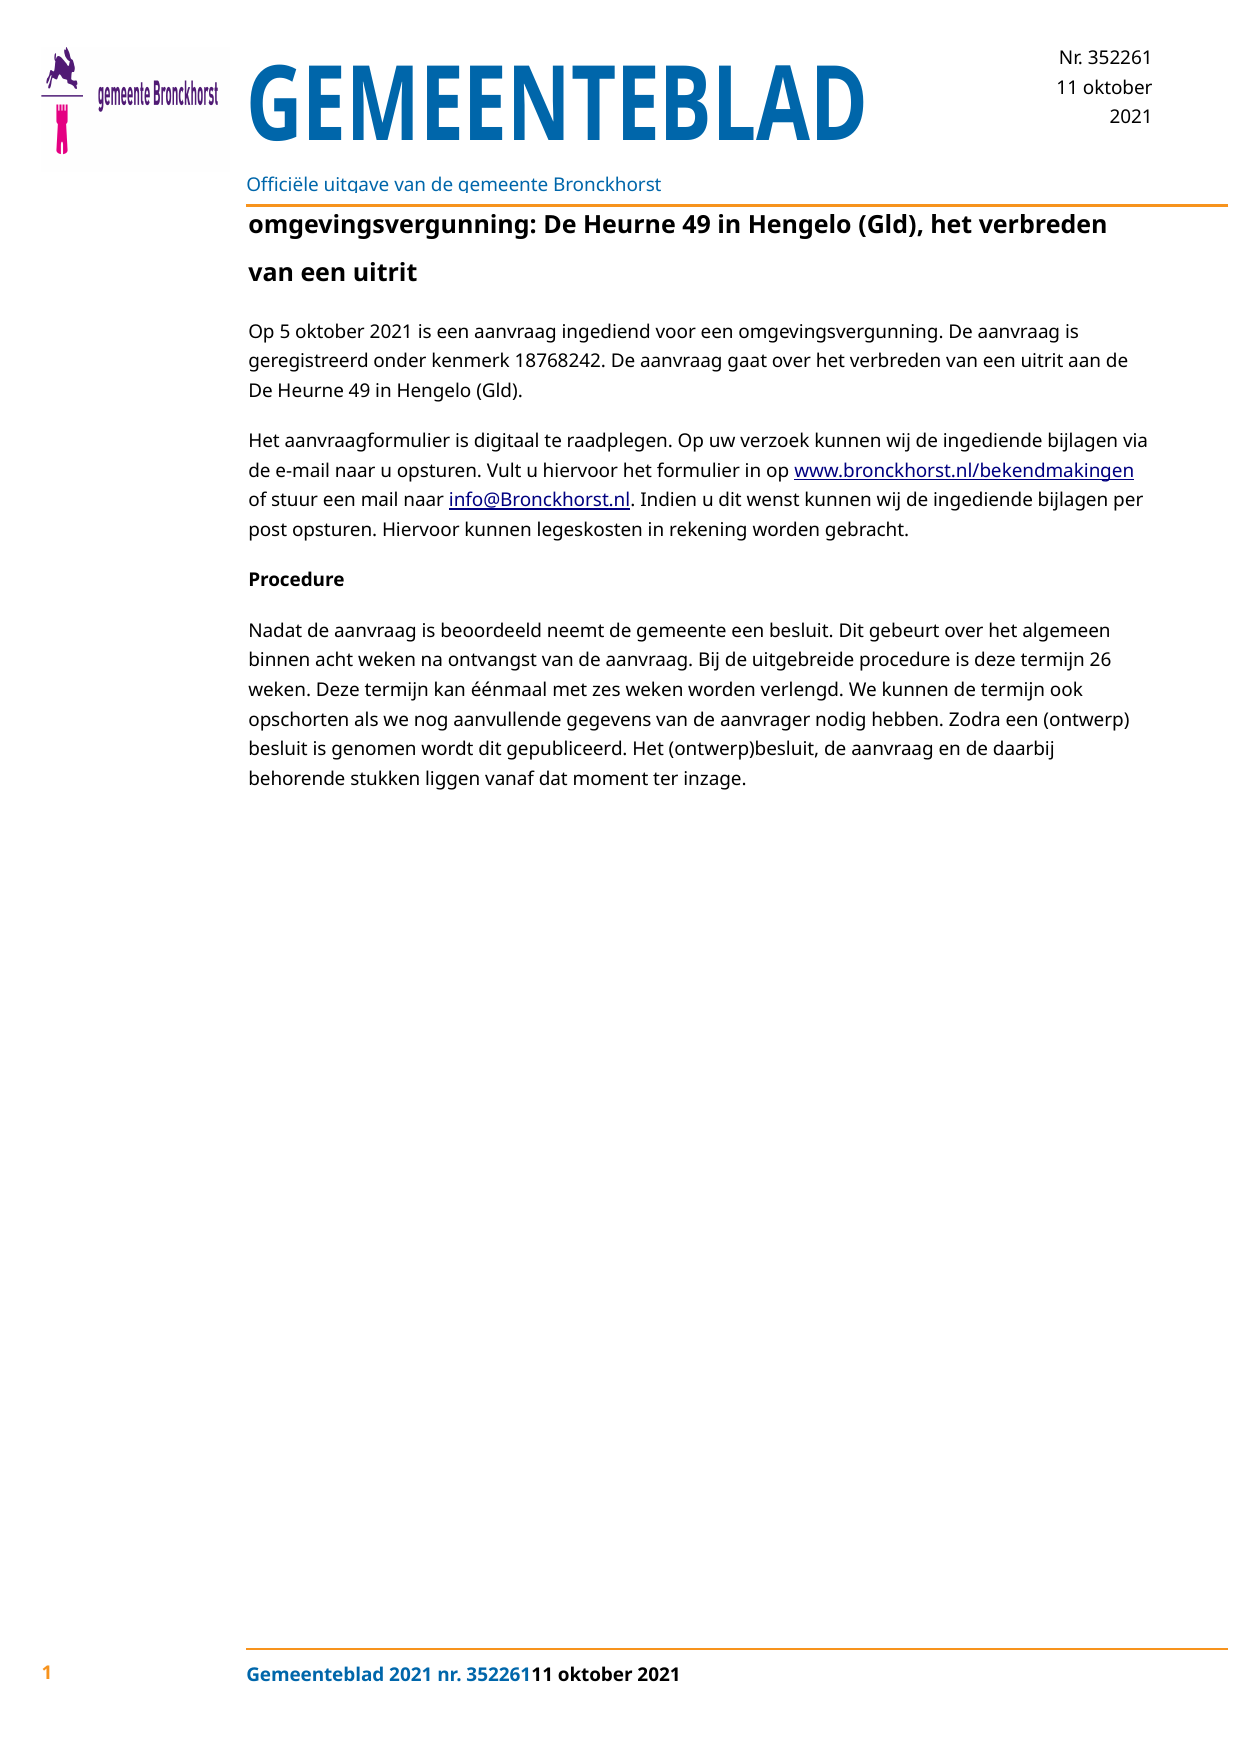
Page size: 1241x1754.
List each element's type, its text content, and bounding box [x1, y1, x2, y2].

text Het aanvraagformulier is digitaal te raadplegen. Op uw verzoek kunnen wij de ingediende bijlagen via de e-mail naar u opsturen. Vult u hiervoor het formulier in op www.bronckhorst.nl/bekendmakingen of stuur een mail naar info@Bronckhorst.nl. Indien u dit wenst kunnen wij de ingediende bijlagen per post opsturen. Hiervoor kunnen legeskosten in rekening worden gebracht. [248, 427, 1152, 542]
text Nadat de aanvraag is beoordeeld neemt de gemeente een besluit. Dit gebeurt over het algemeen binnen acht weken na ontvangst van de aanvraag. Bij de uitgebreide procedure is deze termijn 26 weken. Deze termijn kan éénmaal met zes weken worden verlengd. We kunnen de termijn ook opschorten als we nog aanvullende gegevens van de aanvrager nodig hebben. Zodra een (ontwerp) besluit is genomen wordt dit gepubliceerd. Het (ontwerp)besluit, de aanvraag en de daarbij behorende stukken liggen vanaf dat moment ter inzage. [248, 617, 1152, 791]
picture [41, 47, 231, 172]
text omgevingsvergunning: De Heurne 49 in Hengelo (Gld), het verbreden van een uitrit [248, 207, 1152, 288]
text Procedure [248, 567, 1152, 592]
text Op 5 oktober 2021 is een aanvraag ingediend voor een omgevingsvergunning. De aanvraag is geregistreerd onder kenmerk 18768242. De aanvraag gaat over het verbreden van een uitrit aan de De Heurne 49 in Hengelo (Gld). [248, 318, 1152, 403]
